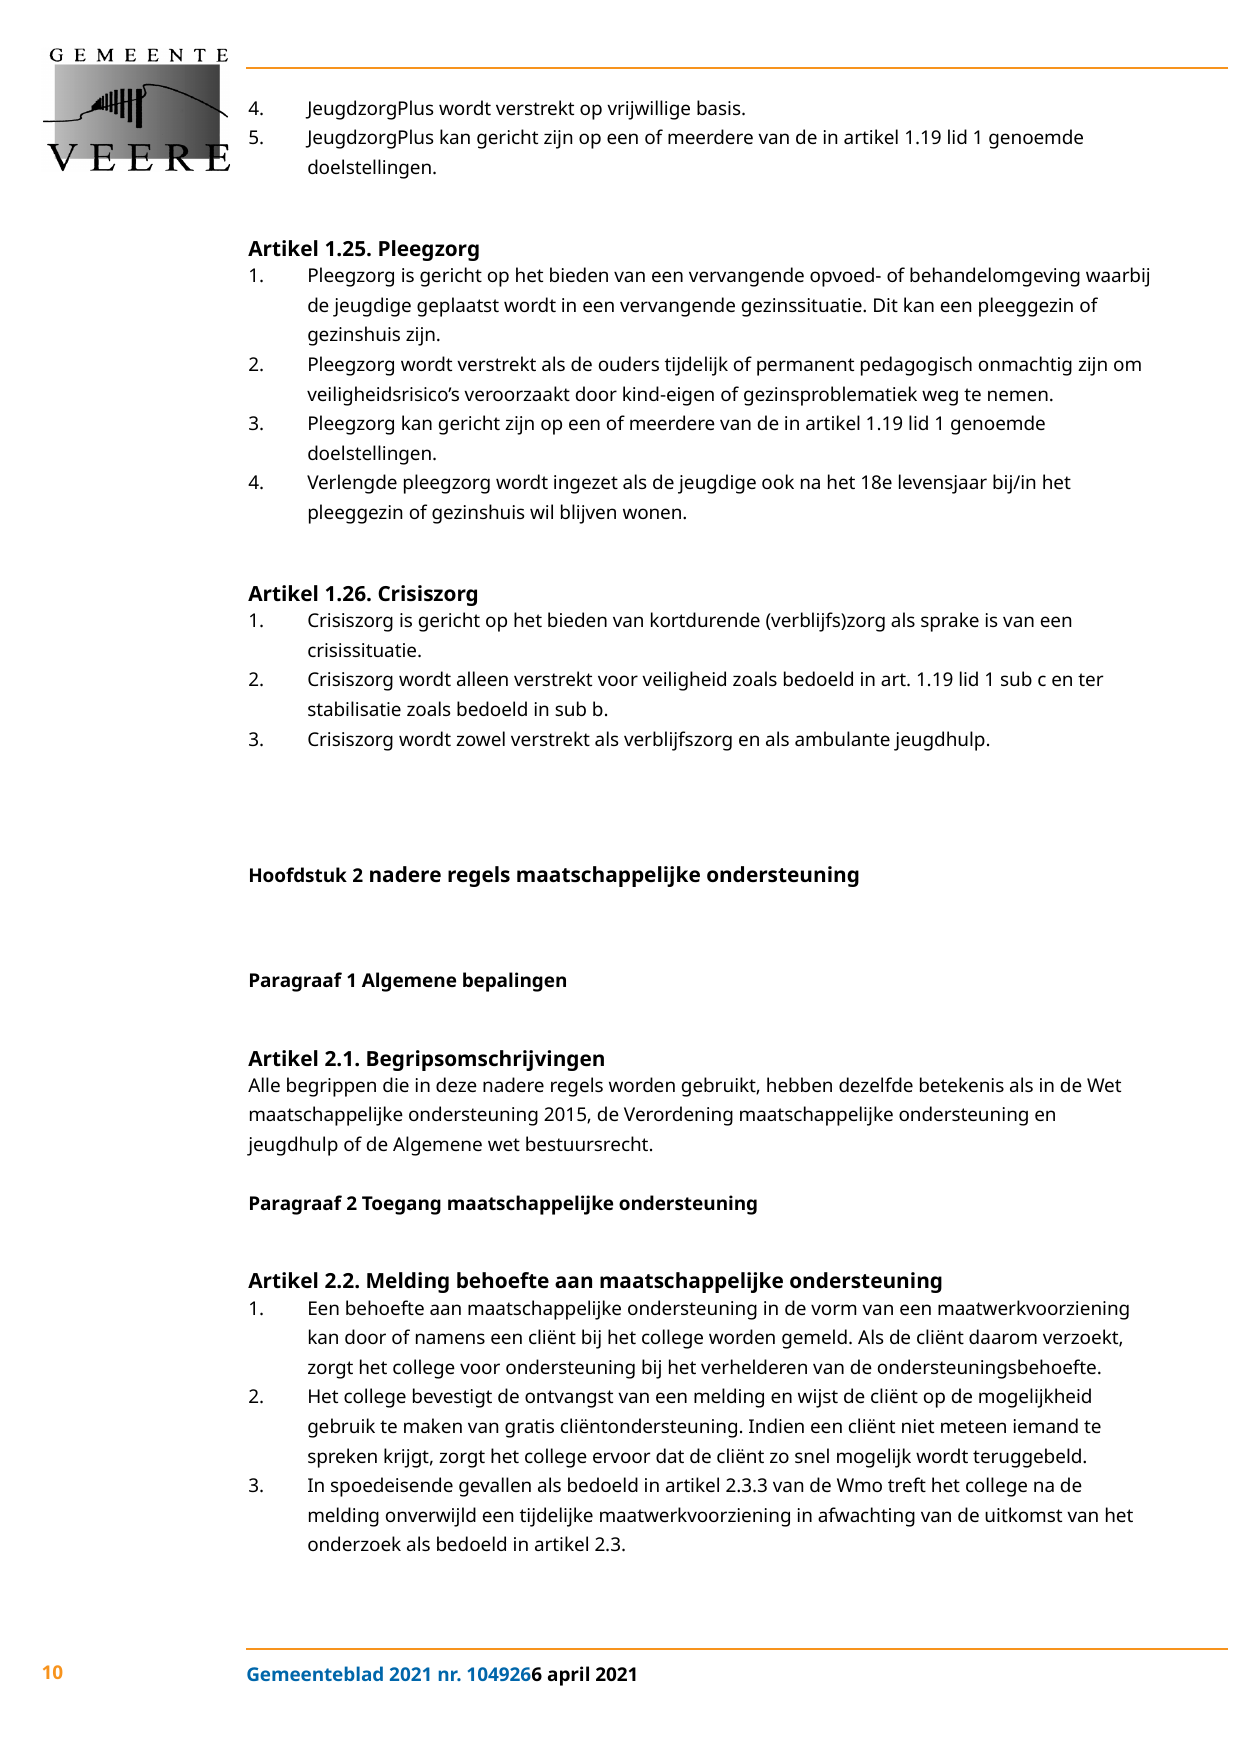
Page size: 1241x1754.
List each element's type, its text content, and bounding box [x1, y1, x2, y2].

list Pleegzorg is gericht op het bieden van een vervangende opvoed- of behandelomgeving waarbij de jeugdige geplaatst wordt in een vervangende gezinssituatie. Dit kan een pleeggezin of gezinshuis zijn. [248, 262, 1152, 347]
text Artikel 2.1. Begripsomschrijvingen [248, 1044, 1152, 1072]
text Artikel 1.25. Pleegzorg [248, 234, 1152, 262]
text Alle begrippen die in deze nadere regels worden gebruikt, hebben dezelfde betekenis als in de Wet maatschappelijke ondersteuning 2015, de Verordening maatschappelijke ondersteuning en jeugdhulp of de Algemene wet bestuursrecht. [248, 1072, 1152, 1157]
list Crisiszorg wordt zowel verstrekt als verblijfszorg en als ambulante jeugdhulp. [248, 726, 1152, 752]
text Paragraaf 1 Algemene bepalingen [248, 967, 1152, 993]
list Het college bevestigt de ontvangst van een melding en wijst de cliënt op de mogelijkheid gebruik te maken van gratis cliëntondersteuning. Indien een cliënt niet meteen iemand te spreken krijgt, zorgt het college ervoor dat de cliënt zo snel mogelijk wordt teruggebeld. [248, 1384, 1152, 1469]
text Artikel 2.2. Melding behoefte aan maatschappelijke ondersteuning [248, 1267, 1152, 1295]
list Crisiszorg wordt alleen verstrekt voor veiligheid zoals bedoeld in art. 1.19 lid 1 sub c en ter stabilisatie zoals bedoeld in sub b. [248, 667, 1152, 722]
text Artikel 1.26. Crisiszorg [248, 579, 1152, 607]
list Verlengde pleegzorg wordt ingezet als de jeugdige ook na het 18e levensjaar bij/in het pleeggezin of gezinshuis wil blijven wonen. [248, 469, 1152, 525]
list JeugdzorgPlus wordt verstrekt op vrijwillige basis. [248, 95, 1152, 121]
list In spoedeisende gevallen als bedoeld in artikel 2.3.3 van de Wmo treft het college na de melding onverwijld een tijdelijke maatwerkvoorziening in afwachting van de uitkomst van het onderzoek als bedoeld in artikel 2.3. [248, 1472, 1152, 1557]
list Pleegzorg wordt verstrekt als de ouders tijdelijk of permanent pedagogisch onmachtig zijn om veiligheidsrisico’s veroorzaakt door kind-eigen of gezinsproblematiek weg te nemen. [248, 351, 1152, 406]
list JeugdzorgPlus kan gericht zijn op een of meerdere van de in artikel 1.19 lid 1 genoemde doelstellingen. [248, 124, 1152, 180]
list Crisiszorg is gericht op het bieden van kortdurende (verblijfs)zorg als sprake is van een crisissituatie. [248, 607, 1152, 663]
list Pleegzorg kan gericht zijn op een of meerdere van de in artikel 1.19 lid 1 genoemde doelstellingen. [248, 410, 1152, 466]
text Hoofdstuk 2 nadere regels maatschappelijke ondersteuning [248, 860, 1152, 889]
text Paragraaf 2 Toegang maatschappelijke ondersteuning [248, 1190, 1152, 1216]
list Een behoefte aan maatschappelijke ondersteuning in de vorm van een maatwerkvoorziening kan door of namens een cliënt bij het college worden gemeld. Als de cliënt daarom verzoekt, zorgt het college voor ondersteuning bij het verhelderen van de ondersteuningsbehoefte. [248, 1295, 1152, 1380]
picture [41, 47, 231, 172]
